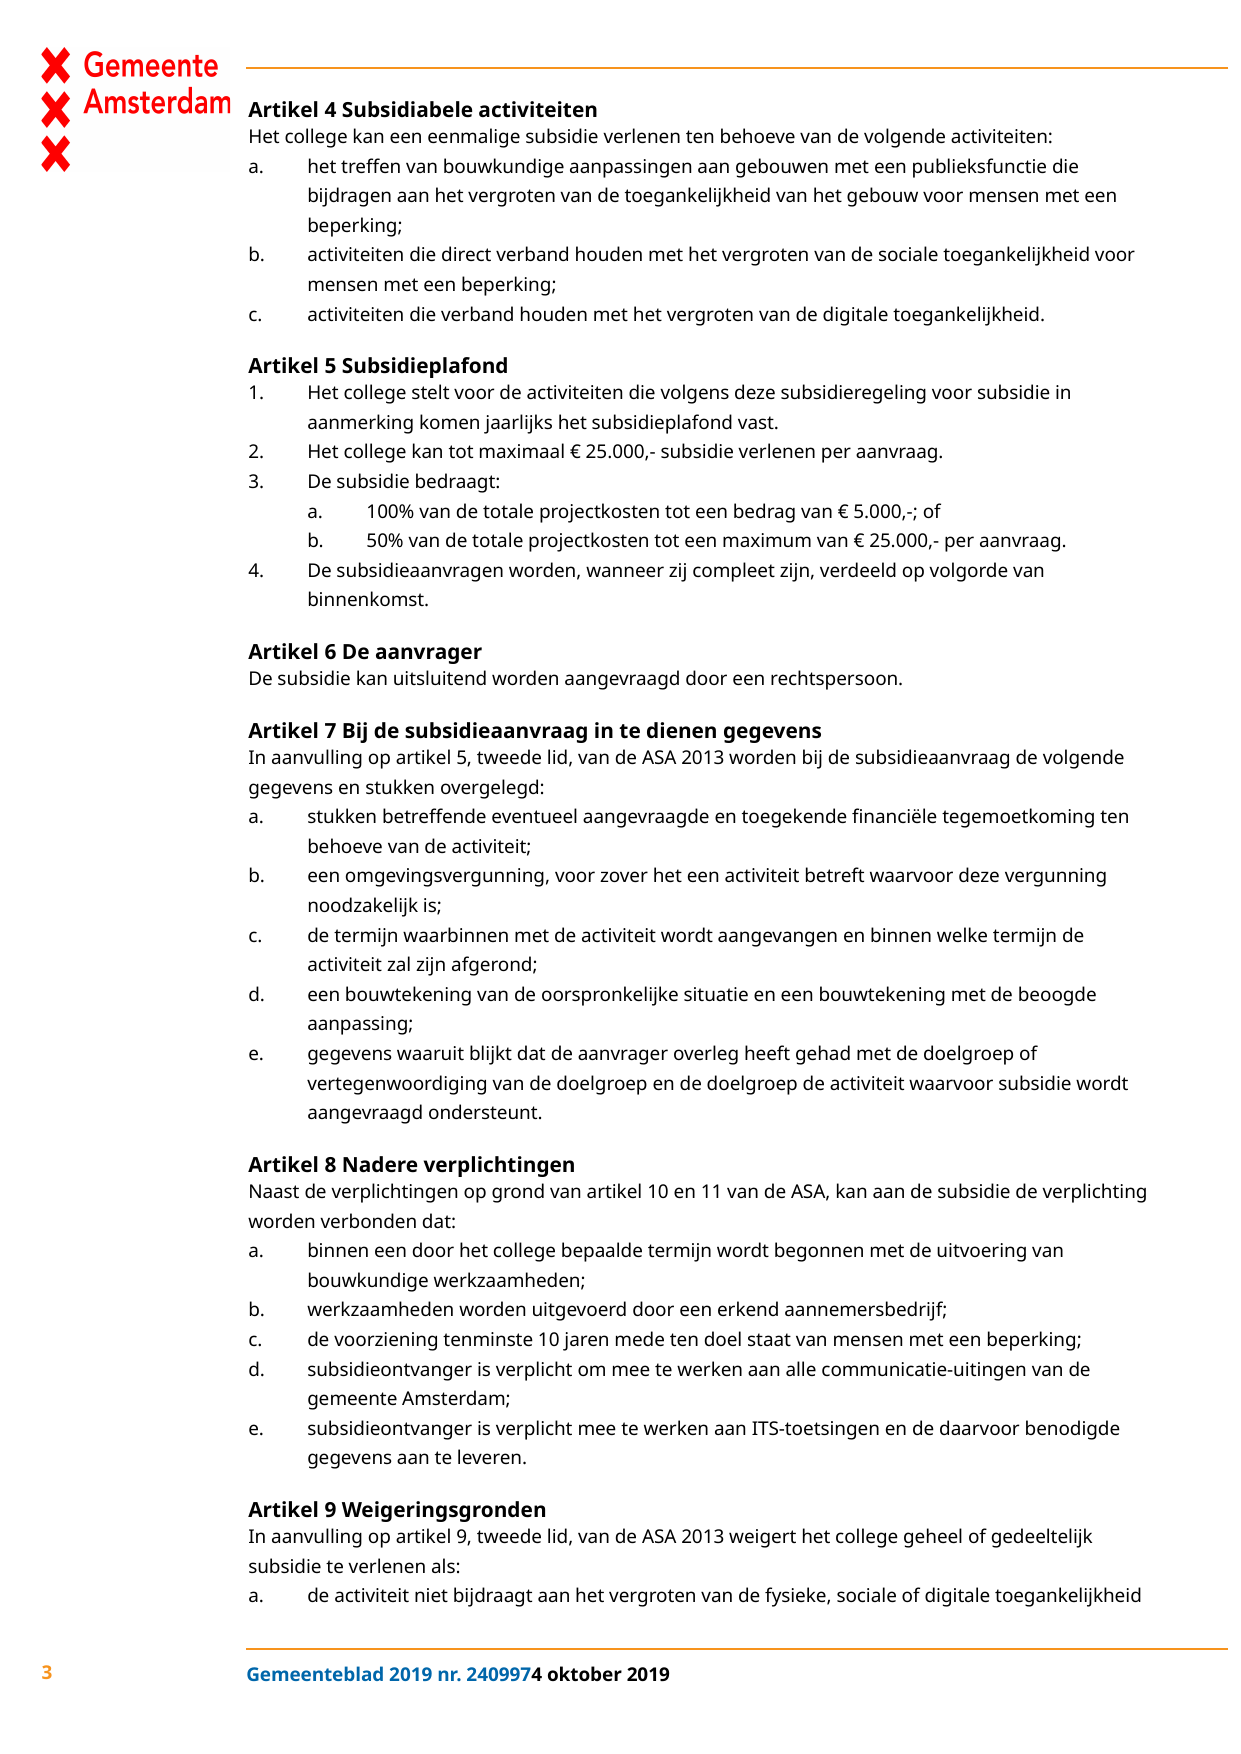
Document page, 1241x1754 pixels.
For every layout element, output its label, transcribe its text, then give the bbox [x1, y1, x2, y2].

text Artikel 4 Subsidiabele activiteiten [248, 95, 1152, 123]
list binnen een door het college bepaalde termijn wordt begonnen met de uitvoering van bouwkundige werkzaamheden; [248, 1237, 1152, 1293]
text In aanvulling op artikel 5, tweede lid, van de ASA 2013 worden bij de subsidieaanvraag de volgende gegevens en stukken overgelegd: [248, 744, 1152, 800]
list de voorziening tenminste 10 jaren mede ten doel staat van mensen met een beperking; [248, 1326, 1152, 1352]
text Artikel 6 De aanvrager [248, 637, 1152, 666]
text Naast de verplichtingen op grond van artikel 10 en 11 van de ASA, kan aan de subsidie de verplichting worden verbonden dat: [248, 1178, 1152, 1233]
list een bouwtekening van de oorspronkelijke situatie en een bouwtekening met de beoogde aanpassing; [248, 981, 1152, 1036]
text Artikel 8 Nadere verplichtingen [248, 1150, 1152, 1178]
text In aanvulling op artikel 9, tweede lid, van de ASA 2013 weigert het college geheel of gedeeltelijk subsidie te verlenen als: [248, 1523, 1152, 1579]
list een omgevingsvergunning, voor zover het een activiteit betreft waarvoor deze vergunning noodzakelijk is; [248, 863, 1152, 918]
text Artikel 9 Weigeringsgronden [248, 1495, 1152, 1523]
text Artikel 7 Bij de subsidieaanvraag in te dienen gegevens [248, 716, 1152, 744]
list werkzaamheden worden uitgevoerd door een erkend aannemersbedrijf; [248, 1297, 1152, 1322]
list subsidieontvanger is verplicht mee te werken aan ITS-toetsingen en de daarvoor benodigde gegevens aan te leveren. [248, 1415, 1152, 1470]
list activiteiten die verband houden met het vergroten van de digitale toegankelijkheid. [248, 301, 1152, 326]
list Het college kan tot maximaal € 25.000,- subsidie verlenen per aanvraag. [248, 439, 1152, 464]
list stukken betreffende eventueel aangevraagde en toegekende financiële tegemoetkoming ten behoeve van de activiteit; [248, 803, 1152, 859]
list subsidieontvanger is verplicht om mee te werken aan alle communicatie-uitingen van de gemeente Amsterdam; [248, 1356, 1152, 1411]
list de termijn waarbinnen met de activiteit wordt aangevangen en binnen welke termijn de activiteit zal zijn afgerond; [248, 922, 1152, 977]
list activiteiten die direct verband houden met het vergroten van de sociale toegankelijkheid voor mensen met een beperking; [248, 242, 1152, 297]
list de activiteit niet bijdraagt aan het vergroten van de fysieke, sociale of digitale toegankelijkheid [248, 1582, 1152, 1608]
list 50% van de totale projectkosten tot een maximum van € 25.000,- per aanvraag. [307, 527, 1152, 553]
text Artikel 5 Subsidieplafond [248, 351, 1152, 379]
picture [41, 47, 231, 172]
list gegevens waaruit blijkt dat de aanvrager overleg heeft gehad met de doelgroep of vertegenwoordiging van de doelgroep en de doelgroep de activiteit waarvoor subsidie wordt aangevraagd ondersteunt. [248, 1040, 1152, 1125]
list De subsidie bedraagt: [248, 468, 1152, 494]
text Het college kan een eenmalige subsidie verlenen ten behoeve van de volgende activiteiten: [248, 123, 1152, 149]
list De subsidieaanvragen worden, wanneer zij compleet zijn, verdeeld op volgorde van binnenkomst. [248, 557, 1152, 612]
list Het college stelt voor de activiteiten die volgens deze subsidieregeling voor subsidie in aanmerking komen jaarlijks het subsidieplafond vast. [248, 379, 1152, 435]
text De subsidie kan uitsluitend worden aangevraagd door een rechtspersoon. [248, 666, 1152, 691]
list 100% van de totale projectkosten tot een bedrag van € 5.000,-; of [307, 498, 1152, 524]
list het treffen van bouwkundige aanpassingen aan gebouwen met een publieksfunctie die bijdragen aan het vergroten van de toegankelijkheid van het gebouw voor mensen met een beperking; [248, 153, 1152, 238]
